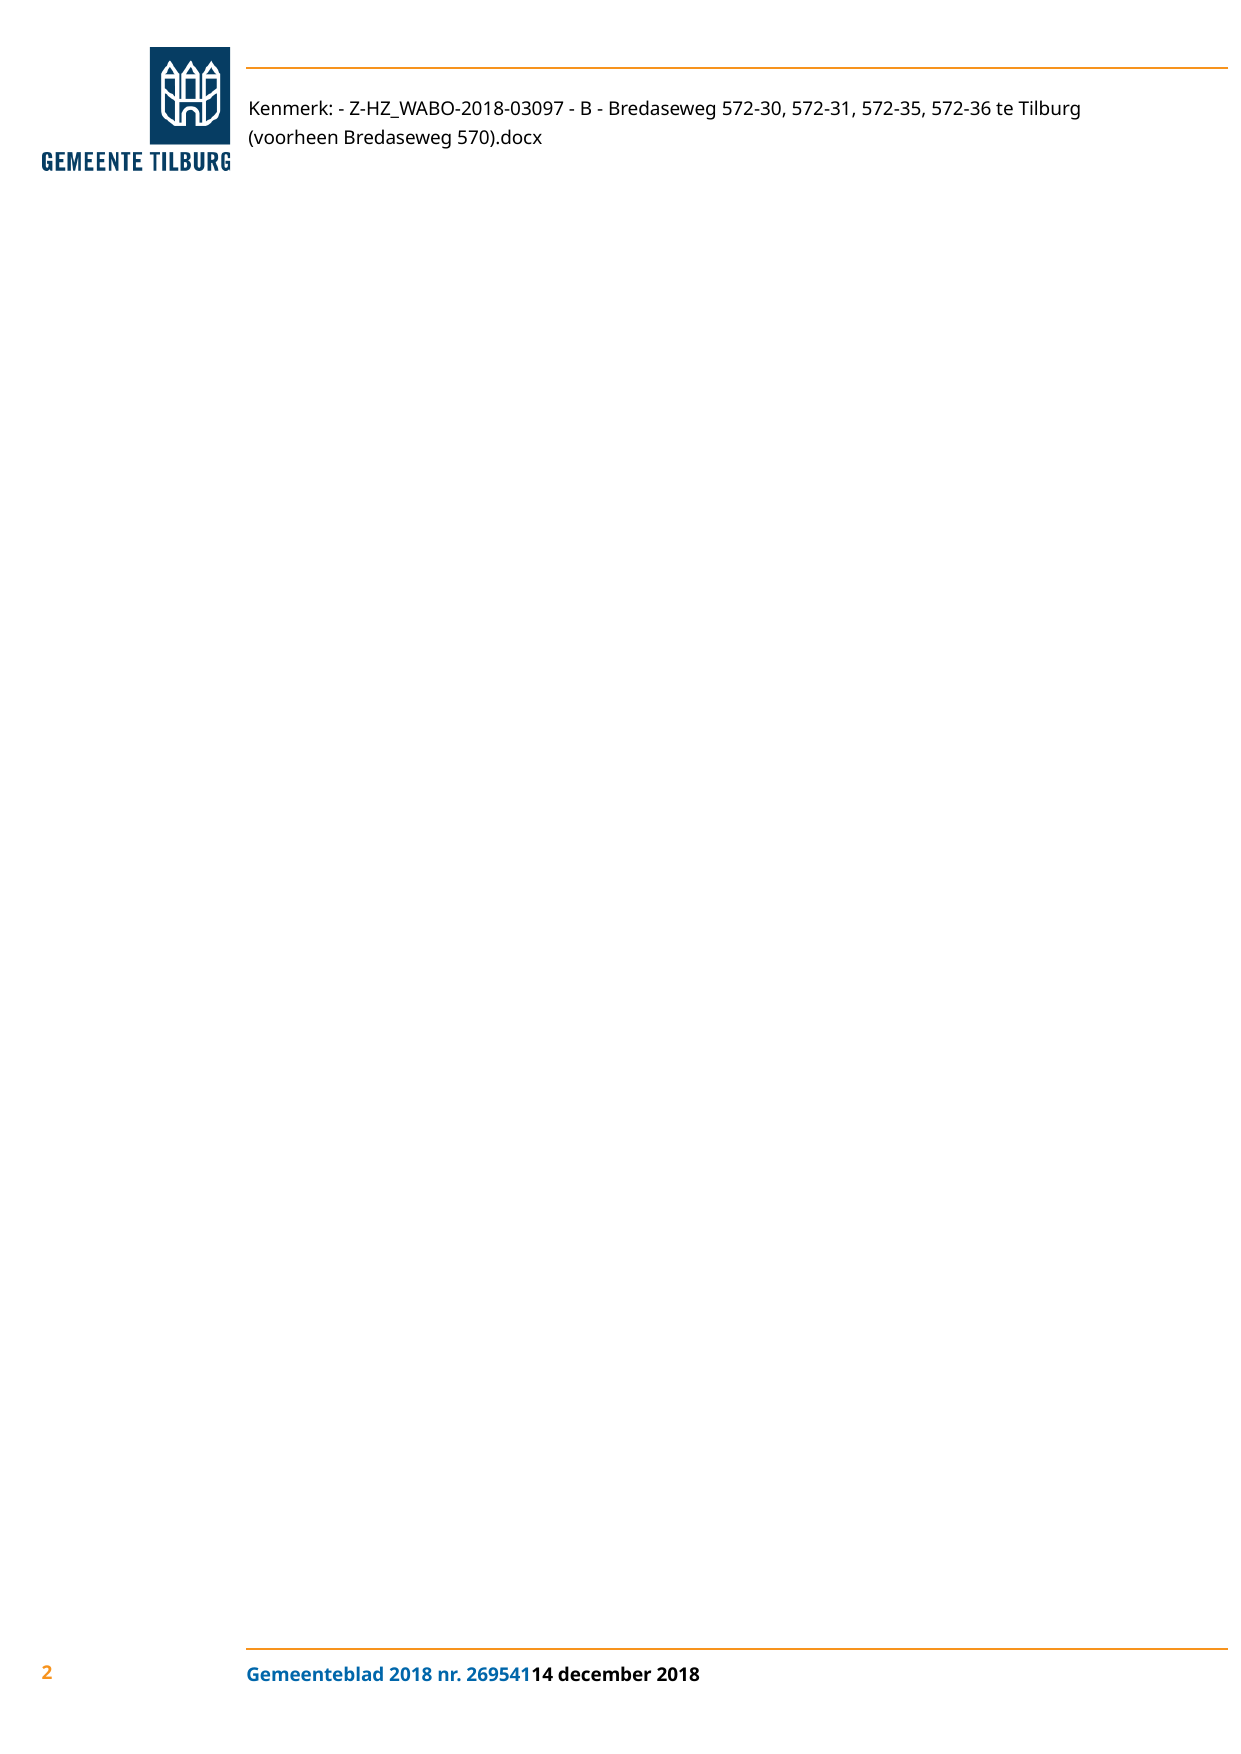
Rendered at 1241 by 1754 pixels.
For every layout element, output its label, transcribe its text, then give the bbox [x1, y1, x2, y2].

text Kenmerk: - Z-HZ_WABO-2018-03097 - B - Bredaseweg 572-30, 572-31, 572-35, 572-36 te Tilburg (voorheen Bredaseweg 570).docx [248, 95, 1152, 150]
picture [41, 47, 231, 172]
